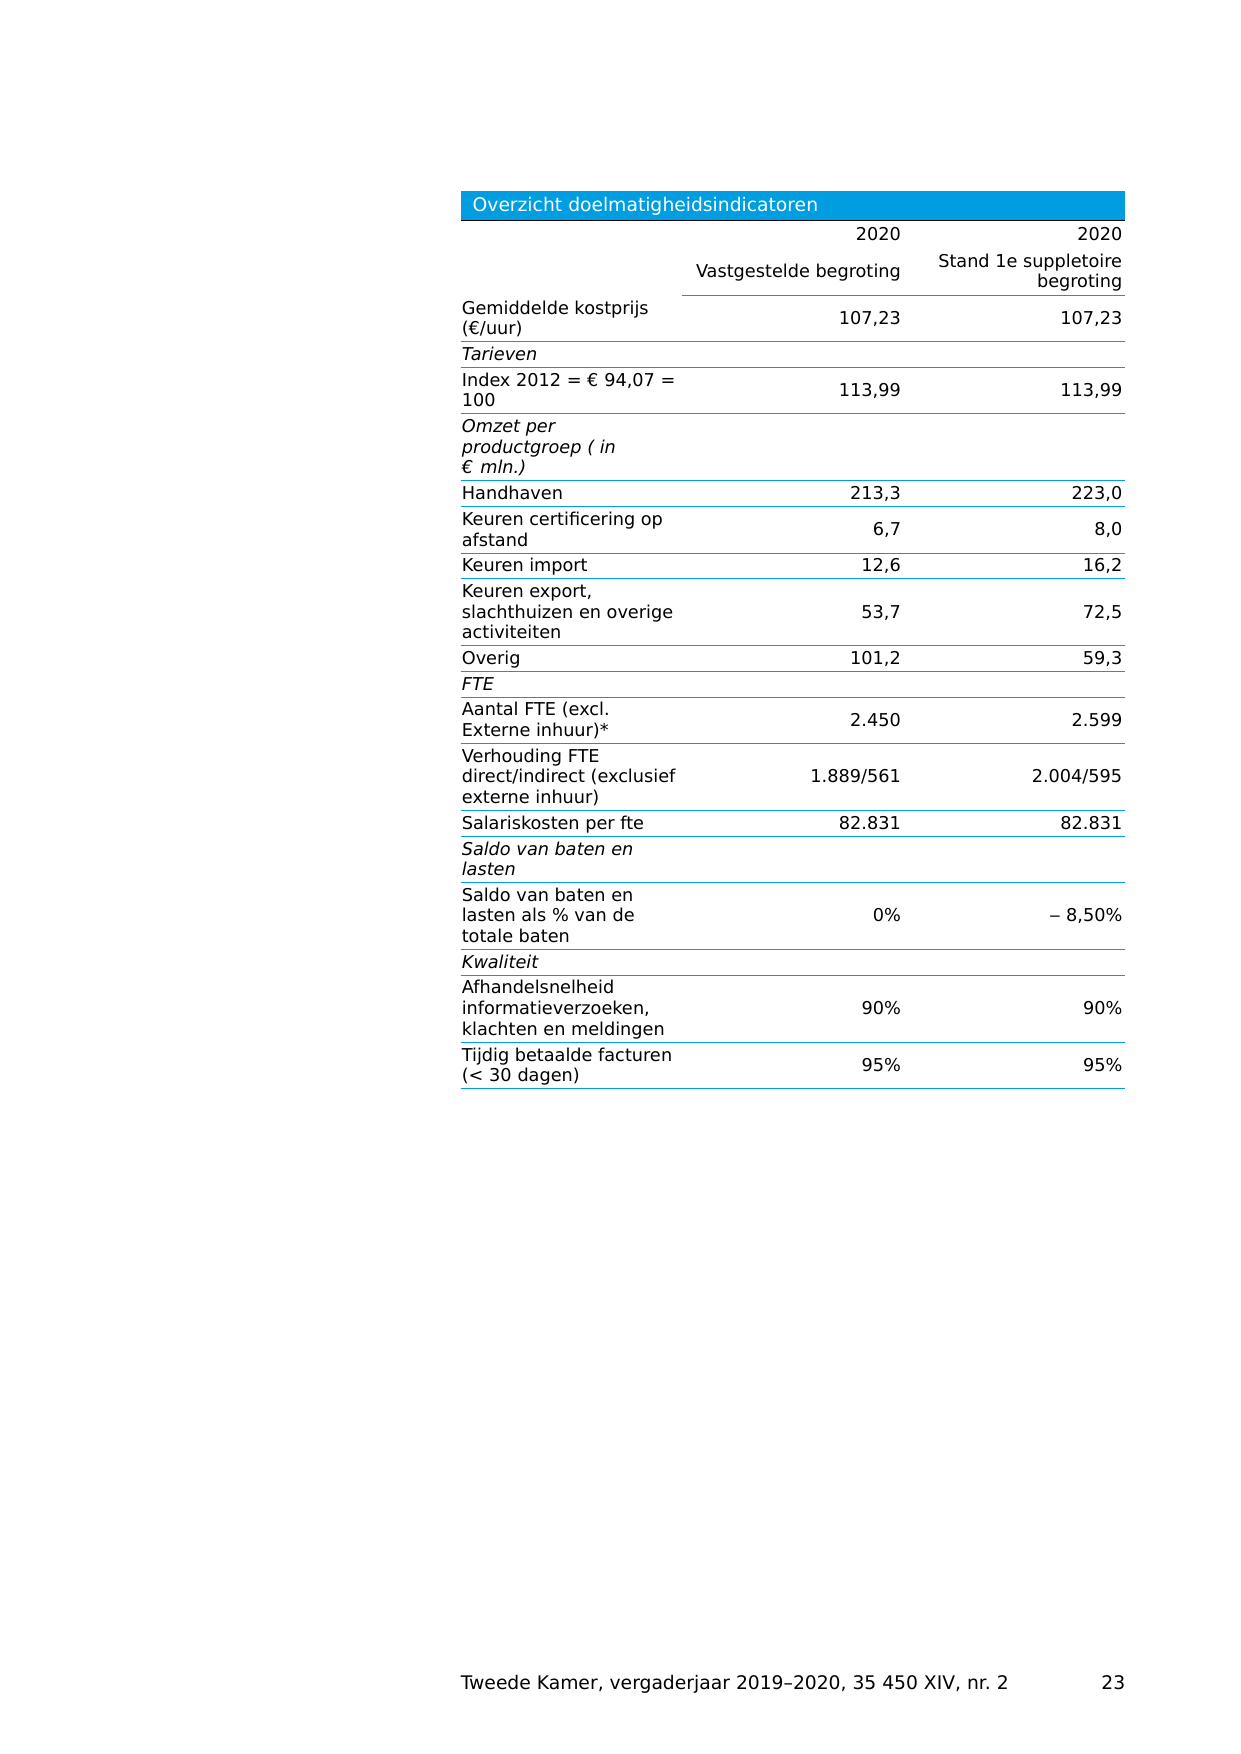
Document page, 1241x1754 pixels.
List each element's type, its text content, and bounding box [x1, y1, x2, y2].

table_cell 2.004/595 [904, 744, 1125, 810]
table_cell [682, 414, 903, 480]
table_cell 2020 [682, 221, 903, 247]
table_cell Tarieven [461, 342, 682, 367]
table_cell ‒ 8,50% [904, 883, 1125, 949]
table_cell [904, 414, 1125, 480]
table_cell 107,23 [682, 296, 903, 341]
table_cell Afhandelsnelheid informatieverzoeken, klachten en meldingen [461, 976, 682, 1042]
table_cell Overig [461, 646, 682, 671]
table_cell 72,5 [904, 579, 1125, 645]
table_cell [682, 837, 903, 882]
table_cell [682, 950, 903, 975]
table_header Overzicht doelmatigheidsindicatoren [461, 191, 1125, 220]
table_cell [904, 837, 1125, 882]
table_cell 1.889/561 [682, 744, 903, 810]
table_cell Keuren certificering op afstand [461, 507, 682, 552]
table_cell FTE [461, 672, 682, 697]
table_cell 2.450 [682, 698, 903, 743]
table_cell 53,7 [682, 579, 903, 645]
table_cell Gemiddelde kostprijs (€/uur) [461, 295, 682, 341]
table_cell Aantal FTE (excl. Externe inhuur)* [461, 698, 682, 743]
table_cell 6,7 [682, 507, 903, 552]
table_cell 107,23 [904, 296, 1125, 341]
table_cell Saldo van baten en lasten [461, 837, 682, 882]
table_cell Saldo van baten en lasten als % van de totale baten [461, 883, 682, 949]
table_cell Keuren import [461, 554, 682, 578]
table_cell Kwaliteit [461, 950, 682, 975]
table_cell [461, 221, 682, 295]
table_cell 12,6 [682, 554, 903, 578]
table_cell 59,3 [904, 646, 1125, 671]
table_cell [682, 342, 903, 367]
table_cell 223,0 [904, 481, 1125, 506]
table_cell 82.831 [682, 811, 903, 836]
table_cell [904, 342, 1125, 367]
table_cell Omzet per productgroep ( in € mln.) [461, 414, 682, 480]
table_cell 95% [682, 1043, 903, 1088]
table_cell Stand 1e suppletoire begroting [904, 247, 1125, 295]
table_cell 213,3 [682, 481, 903, 506]
table_cell 95% [904, 1043, 1125, 1088]
table_cell Salariskosten per fte [461, 811, 682, 836]
table_cell 90% [682, 976, 903, 1042]
table_cell 82.831 [904, 811, 1125, 836]
table_cell 2.599 [904, 698, 1125, 743]
table_cell [682, 672, 903, 697]
table_cell 113,99 [682, 368, 903, 413]
table_cell Tijdig betaalde facturen (< 30 dagen) [461, 1043, 682, 1088]
table_cell 0% [682, 883, 903, 949]
table_cell 2020 [904, 221, 1125, 247]
table_cell 16,2 [904, 554, 1125, 578]
table_cell [904, 672, 1125, 697]
table_cell 8,0 [904, 507, 1125, 552]
table_cell Vastgestelde begroting [682, 247, 903, 295]
table_cell 101,2 [682, 646, 903, 671]
table_cell [904, 950, 1125, 975]
table_cell 113,99 [904, 368, 1125, 413]
table_cell 90% [904, 976, 1125, 1042]
table_cell Index 2012 = € 94,07 = 100 [461, 368, 682, 413]
table_cell Handhaven [461, 481, 682, 506]
table_cell Verhouding FTE direct/indirect (exclusief externe inhuur) [461, 744, 682, 810]
table_cell Keuren export, slachthuizen en overige activiteiten [461, 579, 682, 645]
